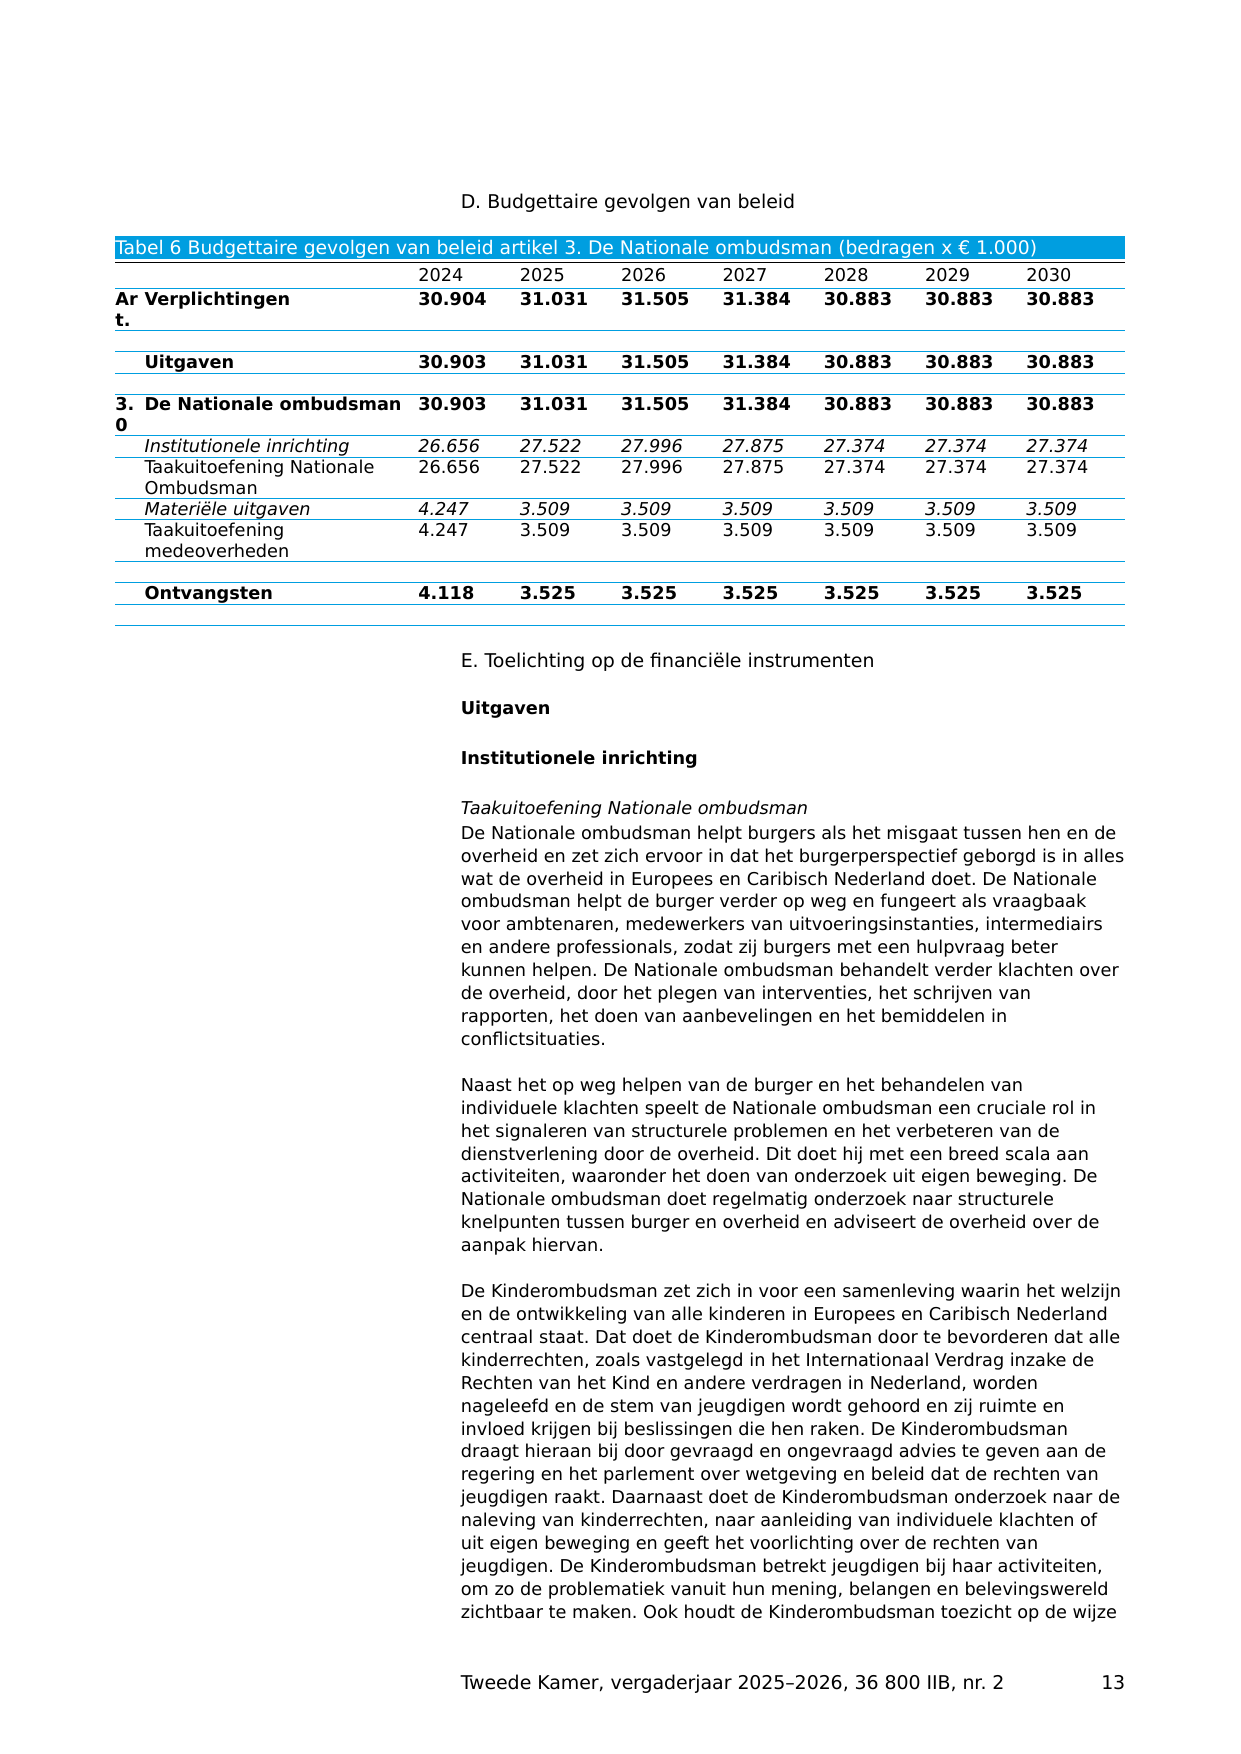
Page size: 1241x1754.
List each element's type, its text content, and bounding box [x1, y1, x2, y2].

table_cell [1023, 562, 1125, 582]
title D. Budgettaire gevolgen van beleid [461, 191, 1125, 213]
table_cell 3.525 [922, 583, 1023, 603]
table_cell 3.0 [115, 395, 141, 435]
table_cell 27.374 [1023, 458, 1125, 498]
table_cell [719, 562, 821, 582]
table_cell 27.374 [922, 436, 1023, 456]
text Institutionele inrichting [461, 746, 1125, 769]
table_cell 3.525 [1023, 583, 1125, 603]
table_cell [415, 374, 517, 393]
text De Kinderombudsman zet zich in voor een samenleving waarin het welzijn en de ontwikkeling van alle kinderen in Europees en Caribisch Nederland centraal staat. Dat doet de Kinderombudsman door te bevorderen dat alle kinderrechten, zoals vastgelegd in het Internationaal Verdrag inzake de Rechten van het Kind en andere verdragen in Nederland, worden nageleefd en de stem van jeugdigen wordt gehoord en zij ruimte en invloed krijgen bij beslissingen die hen raken. De Kinderombudsman draagt hieraan bij door gevraagd en ongevraagd advies te geven aan de regering en het parlement over wetgeving en beleid dat de rechten van jeugdigen raakt. Daarnaast doet de Kinderombudsman onderzoek naar de naleving van kinderrechten, naar aanleiding van individuele klachten of uit eigen beweging en geeft het voorlichting over de rechten van jeugdigen. De Kinderombudsman betrekt jeugdigen bij haar activiteiten, om zo de problematiek vanuit hun mening, belangen en belevingswereld zichtbaar te maken. Ook houdt de Kinderombudsman toezicht op de wijze [461, 1279, 1125, 1623]
table_cell 31.031 [517, 395, 618, 435]
table_cell 3.509 [821, 499, 922, 519]
table_cell [115, 520, 141, 561]
table_cell [115, 374, 141, 393]
table_cell 26.656 [415, 458, 517, 498]
table_cell 30.883 [821, 352, 922, 372]
table_cell [821, 605, 922, 624]
table_cell [115, 562, 141, 582]
table_cell [115, 436, 141, 456]
table_cell 3.509 [821, 520, 922, 561]
table_cell [922, 562, 1023, 582]
table_cell [618, 374, 719, 393]
table_cell 2026 [618, 263, 719, 288]
table_cell 30.883 [922, 289, 1023, 330]
table_cell [719, 374, 821, 393]
table_cell [618, 605, 719, 624]
table_cell 2024 [415, 263, 517, 288]
table_cell 3.525 [618, 583, 719, 603]
table_cell [141, 562, 415, 582]
table_cell De Nationale ombudsman [141, 395, 415, 435]
table_cell [618, 331, 719, 351]
table_cell 30.883 [1023, 352, 1125, 372]
table_cell 3.509 [719, 499, 821, 519]
table_cell Uitgaven [141, 352, 415, 372]
table_cell [922, 331, 1023, 351]
table_cell 3.509 [922, 520, 1023, 561]
table_cell [821, 562, 922, 582]
table_cell [115, 263, 141, 288]
table_cell 27.875 [719, 458, 821, 498]
table_cell [415, 562, 517, 582]
table_cell [141, 374, 415, 393]
table_cell 4.118 [415, 583, 517, 603]
table_cell 3.509 [618, 499, 719, 519]
table_cell [719, 331, 821, 351]
table_cell 2025 [517, 263, 618, 288]
table_cell [115, 458, 141, 498]
table_cell 27.374 [922, 458, 1023, 498]
text Naast het op weg helpen van de burger en het behandelen van individuele klachten speelt de Nationale ombudsman een cruciale rol in het signaleren van structurele problemen en het verbeteren van de dienstverlening door de overheid. Dit doet hij met een breed scala aan activiteiten, waaronder het doen van onderzoek uit eigen beweging. De Nationale ombudsman doet regelmatig onderzoek naar structurele knelpunten tussen burger en overheid en adviseert de overheid over de aanpak hiervan. [461, 1073, 1125, 1256]
text Uitgaven [461, 696, 1125, 719]
table_cell 3.509 [719, 520, 821, 561]
table_cell 31.505 [618, 352, 719, 372]
table_cell Art. [115, 289, 141, 330]
table_cell [415, 605, 517, 624]
table_cell 4.247 [415, 520, 517, 561]
table_cell 3.525 [821, 583, 922, 603]
table_cell 30.903 [415, 395, 517, 435]
table_cell 4.247 [415, 499, 517, 519]
table_cell 2029 [922, 263, 1023, 288]
table_cell [115, 499, 141, 519]
table_cell 3.509 [517, 499, 618, 519]
table_cell [517, 605, 618, 624]
table_cell [415, 331, 517, 351]
table_cell 27.996 [618, 458, 719, 498]
table_cell [1023, 605, 1125, 624]
table_cell [618, 562, 719, 582]
table_cell 3.509 [618, 520, 719, 561]
table_cell [1023, 331, 1125, 351]
text Taakuitoefening Nationale ombudsman [461, 796, 1125, 819]
table_cell 31.031 [517, 289, 618, 330]
table_cell 2027 [719, 263, 821, 288]
table_cell 26.656 [415, 436, 517, 456]
table_cell [922, 605, 1023, 624]
table_cell 30.903 [415, 352, 517, 372]
table_cell 31.505 [618, 395, 719, 435]
table_cell [141, 263, 415, 288]
table_cell Verplichtingen [141, 289, 415, 330]
table_cell Institutionele inrichting [141, 436, 415, 456]
table_cell [141, 331, 415, 351]
table_cell 27.374 [821, 436, 922, 456]
table_cell 27.522 [517, 436, 618, 456]
table_cell [1023, 374, 1125, 393]
table_cell 31.031 [517, 352, 618, 372]
table_cell [517, 562, 618, 582]
table_cell [922, 374, 1023, 393]
table_cell Taakuitoefening medeoverheden [141, 520, 415, 561]
table_cell 30.883 [1023, 289, 1125, 330]
table_cell 3.509 [517, 520, 618, 561]
table_cell 27.875 [719, 436, 821, 456]
table_cell [115, 352, 141, 372]
table_cell 27.522 [517, 458, 618, 498]
table_cell 30.883 [922, 395, 1023, 435]
table_cell 3.509 [922, 499, 1023, 519]
table_cell 30.883 [821, 395, 922, 435]
table_cell 30.883 [922, 352, 1023, 372]
table_cell 3.509 [1023, 499, 1125, 519]
table_cell 3.509 [1023, 520, 1125, 561]
table_cell 30.904 [415, 289, 517, 330]
table_cell Taakuitoefening Nationale Ombudsman [141, 458, 415, 498]
table_cell [821, 374, 922, 393]
table_cell Materiële uitgaven [141, 499, 415, 519]
table_cell [115, 331, 141, 351]
table_cell 2030 [1023, 263, 1125, 288]
table_cell [115, 605, 141, 624]
table_cell 31.384 [719, 395, 821, 435]
table_cell [141, 605, 415, 624]
text De Nationale ombudsman helpt burgers als het misgaat tussen hen en de overheid en zet zich ervoor in dat het burgerperspectief geborgd is in alles wat de overheid in Europees en Caribisch Nederland doet. De Nationale ombudsman helpt de burger verder op weg en fungeert als vraagbaak voor ambtenaren, medewerkers van uitvoeringsinstanties, intermediairs en andere professionals, zodat zij burgers met een hulpvraag beter kunnen helpen. De Nationale ombudsman behandelt verder klachten over de overheid, door het plegen van interventies, het schrijven van rapporten, het doen van aanbevelingen en het bemiddelen in conflictsituaties. [461, 821, 1125, 1050]
table_cell [821, 331, 922, 351]
table_cell 3.525 [517, 583, 618, 603]
table_cell 31.384 [719, 289, 821, 330]
table_cell 3.525 [719, 583, 821, 603]
table_cell 31.384 [719, 352, 821, 372]
table_cell [517, 374, 618, 393]
table_cell [719, 605, 821, 624]
table_cell 30.883 [821, 289, 922, 330]
table_cell 31.505 [618, 289, 719, 330]
table_cell [115, 583, 141, 603]
table_cell Ontvangsten [141, 583, 415, 603]
title E. Toelichting op de financiële instrumenten [461, 650, 1125, 672]
table_cell 2028 [821, 263, 922, 288]
table_cell 30.883 [1023, 395, 1125, 435]
table_cell [517, 331, 618, 351]
table_cell 27.374 [821, 458, 922, 498]
table_cell 27.374 [1023, 436, 1125, 456]
table_cell 27.996 [618, 436, 719, 456]
